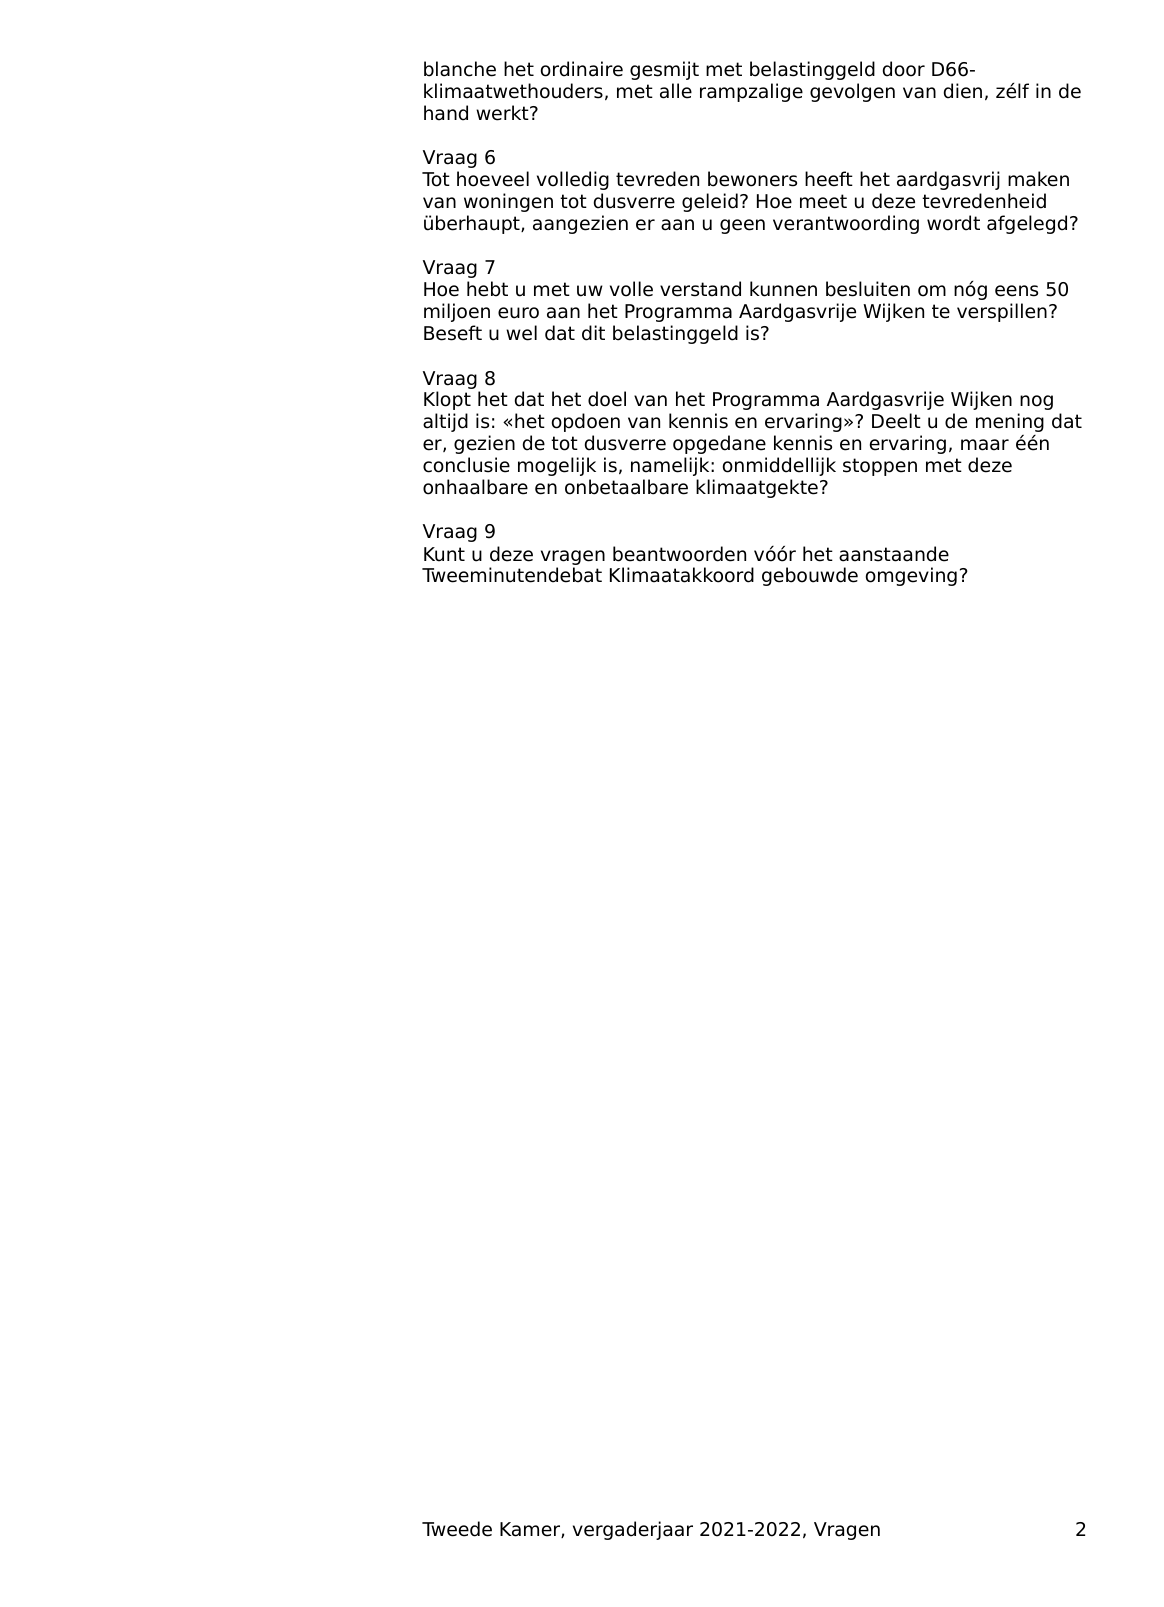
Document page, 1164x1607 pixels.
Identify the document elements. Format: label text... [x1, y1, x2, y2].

text Vraag 8 [422, 367, 1087, 389]
text Tot hoeveel volledig tevreden bewoners heeft het aardgasvrij maken van woningen tot dusverre geleid? Hoe meet u deze tevredenheid überhaupt, aangezien er aan u geen verantwoording wordt afgelegd? [422, 169, 1087, 235]
text Klopt het dat het doel van het Programma Aardgasvrije Wijken nog altijd is: «het opdoen van kennis en ervaring»? Deelt u de mening dat er, gezien de tot dusverre opgedane kennis en ervaring, maar één conclusie mogelijk is, namelijk: onmiddellijk stoppen met deze onhaalbare en onbetaalbare klimaatgekte? [422, 389, 1087, 499]
text Vraag 6 [422, 147, 1087, 169]
text Kunt u deze vragen beantwoorden vóór het aanstaande Tweeminutendebat Klimaatakkoord gebouwde omgeving? [422, 543, 1087, 587]
text Hoe hebt u met uw volle verstand kunnen besluiten om nóg eens 50 miljoen euro aan het Programma Aardgasvrije Wijken te verspillen? Beseft u wel dat dit belastinggeld is? [422, 279, 1087, 345]
text Vraag 7 [422, 257, 1087, 279]
text blanche het ordinaire gesmijt met belastinggeld door D66-klimaatwethouders, met alle rampzalige gevolgen van dien, zélf in de hand werkt? [422, 59, 1087, 125]
text Vraag 9 [422, 521, 1087, 543]
